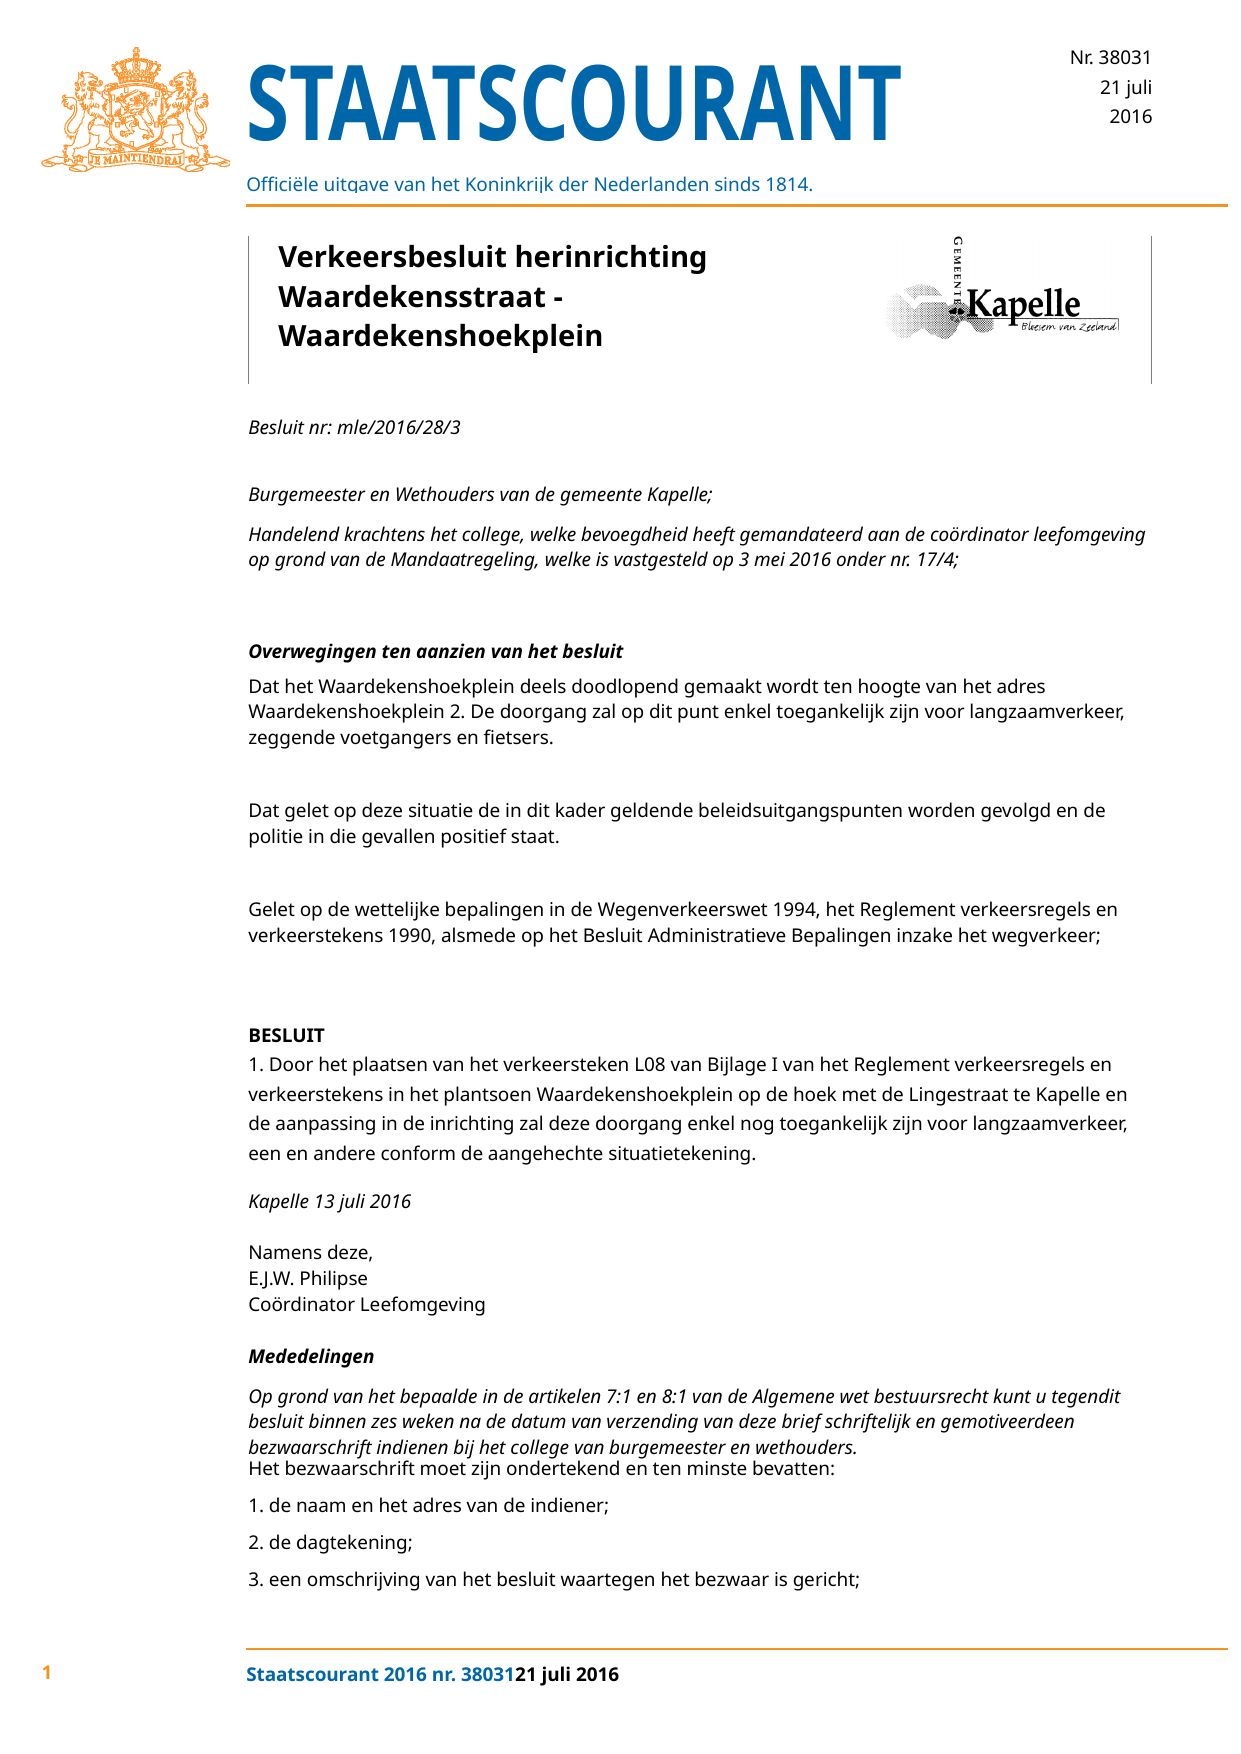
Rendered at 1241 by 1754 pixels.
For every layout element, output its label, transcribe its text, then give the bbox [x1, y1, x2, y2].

text Namens deze, [248, 1239, 1152, 1265]
text Dat het Waardekenshoekplein deels doodlopend gemaakt wordt ten hoogte van het adres Waardekenshoekplein 2. De doorgang zal op dit punt enkel toegankelijk zijn voor langzaamverkeer, zeggende voetgangers en fietsers. [248, 673, 1152, 750]
text Overwegingen ten aanzien van het besluit [248, 639, 1152, 664]
text Coördinator Leefomgeving [248, 1291, 1152, 1317]
text 1. de naam en het adres van de indiener; [248, 1497, 1152, 1516]
text Dat gelet op deze situatie de in dit kader geldende beleidsuitgangspunten worden gevolgd en de politie in die gevallen positief staat. [248, 798, 1152, 849]
text Op grond van het bepaalde in de artikelen 7:1 en 8:1 van de Algemene wet bestuursrecht kunt u tegendit besluit binnen zes weken na de datum van verzending van deze brief schriftelijk en gemotiveerdeen bezwaarschrift indienen bij het college van burgemeester en wethouders. [248, 1383, 1152, 1460]
text Mededelingen [248, 1344, 1152, 1369]
text Gelet op de wettelijke bepalingen in de Wegenverkeerswet 1994, het Reglement verkeersregels en verkeerstekens 1990, alsmede op het Besluit Administratieve Bepalingen inzake het wegverkeer; [248, 897, 1152, 948]
table_header [850, 340, 1151, 384]
text E.J.W. Philipse [248, 1265, 1152, 1291]
table_header [850, 236, 882, 339]
picture [882, 236, 1119, 340]
text Besluit nr: mle/2016/28/3 [248, 414, 1152, 440]
text Handelend krachtens het college, welke bevoegdheid heeft gemandateerd aan de coördinator leefomgeving op grond van de Mandaatregeling, welke is vastgesteld op 3 mei 2016 onder nr. 17/4; [248, 521, 1152, 572]
text 3. een omschrijving van het besluit waartegen het bezwaar is gericht; [248, 1571, 1152, 1590]
picture [41, 47, 231, 172]
text Kapelle 13 juli 2016 [248, 1188, 1152, 1214]
text Het bezwaarschrift moet zijn ondertekend en ten minste bevatten: [248, 1460, 1152, 1479]
table_header [1119, 236, 1151, 339]
text 1. Door het plaatsen van het verkeersteken L08 van Bijlage I van het Reglement verkeersregels en verkeerstekens in het plantsoen Waardekenshoekplein op de hoek met de Lingestraat te Kapelle en de aanpassing in de inrichting zal deze doorgang enkel nog toegankelijk zijn voor langzaamverkeer, een en andere conform de aangehechte situatietekening. [248, 1051, 1152, 1166]
text BESLUIT [248, 1022, 1152, 1047]
text Burgemeester en Wethouders van de gemeente Kapelle; [248, 482, 1152, 507]
text 2. de dagtekening; [248, 1534, 1152, 1553]
table_header Verkeersbesluit herinrichting Waardekensstraat - Waardekenshoekplein [249, 236, 850, 384]
